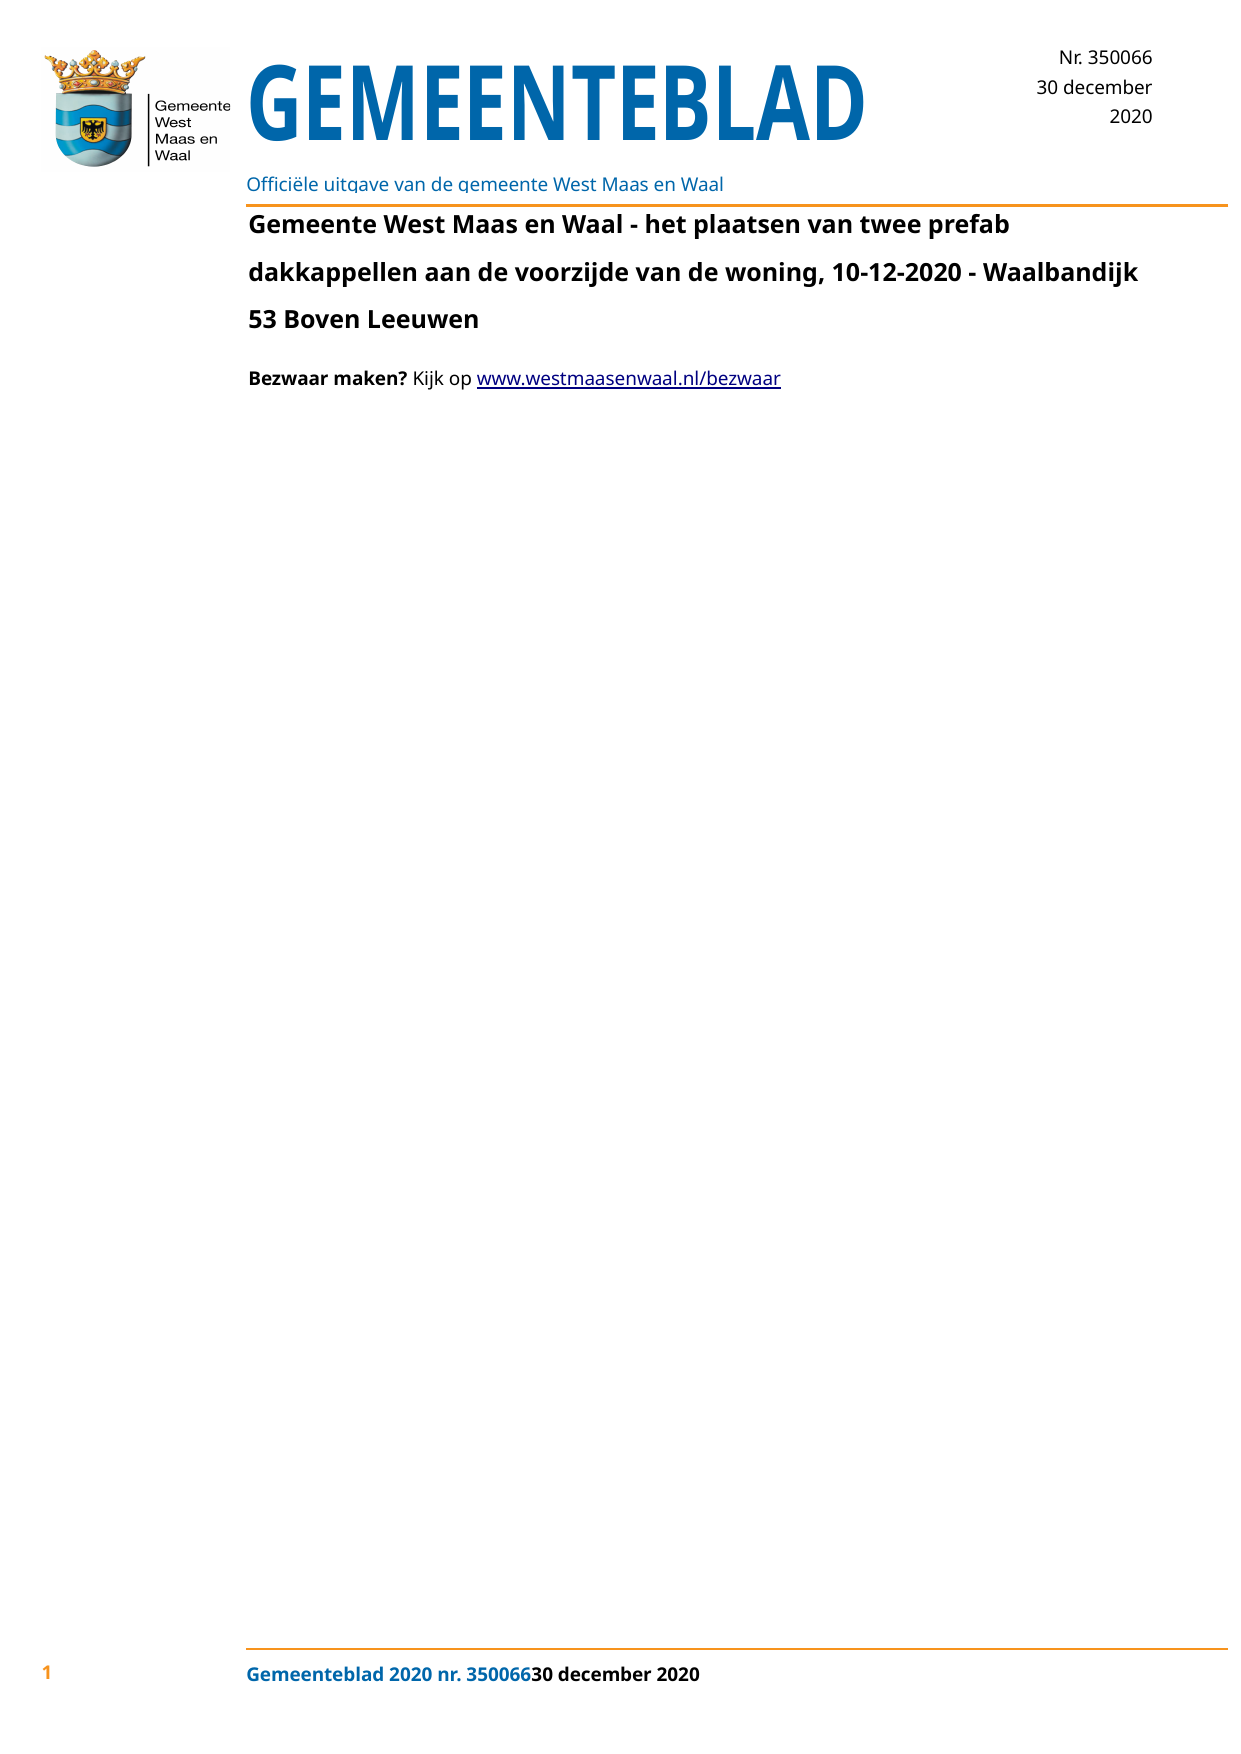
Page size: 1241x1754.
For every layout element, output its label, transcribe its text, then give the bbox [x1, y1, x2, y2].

picture [41, 47, 231, 172]
text Gemeente West Maas en Waal - het plaatsen van twee prefab dakkappellen aan de voorzijde van de woning, 10-12-2020 - Waalbandijk 53 Boven Leeuwen [248, 207, 1152, 336]
text Bezwaar maken? Kijk op www.westmaasenwaal.nl/bezwaar [248, 366, 1152, 391]
